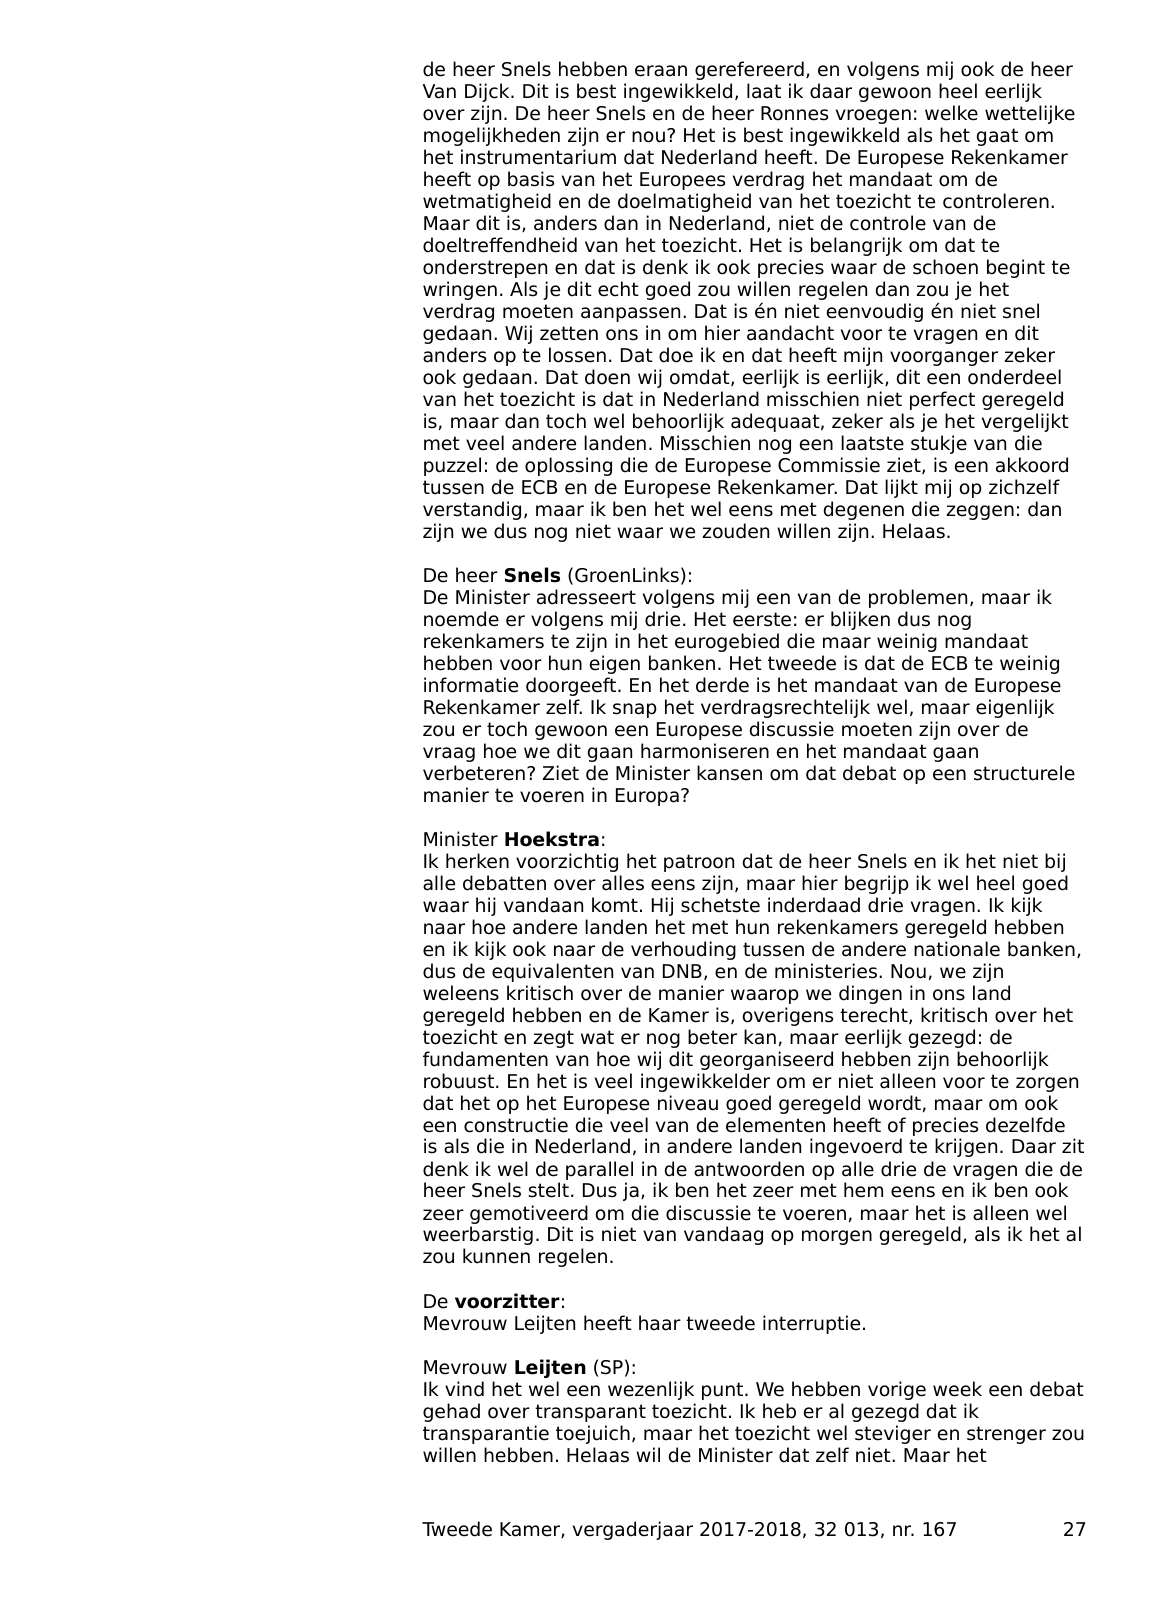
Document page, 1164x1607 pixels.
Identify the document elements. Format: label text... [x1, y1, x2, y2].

text Mevrouw Leijten (SP): [422, 1357, 1087, 1379]
text de heer Snels hebben eraan gerefereerd, en volgens mij ook de heer Van Dijck. Dit is best ingewikkeld, laat ik daar gewoon heel eerlijk over zijn. De heer Snels en de heer Ronnes vroegen: welke wettelijke mogelijkheden zijn er nou? Het is best ingewikkeld als het gaat om het instrumentarium dat Nederland heeft. De Europese Rekenkamer heeft op basis van het Europees verdrag het mandaat om de wetmatigheid en de doelmatigheid van het toezicht te controleren. Maar dit is, anders dan in Nederland, niet de controle van de doeltreffendheid van het toezicht. Het is belangrijk om dat te onderstrepen en dat is denk ik ook precies waar de schoen begint te wringen. Als je dit echt goed zou willen regelen dan zou je het verdrag moeten aanpassen. Dat is én niet eenvoudig én niet snel gedaan. Wij zetten ons in om hier aandacht voor te vragen en dit anders op te lossen. Dat doe ik en dat heeft mijn voorganger zeker ook gedaan. Dat doen wij omdat, eerlijk is eerlijk, dit een onderdeel van het toezicht is dat in Nederland misschien niet perfect geregeld is, maar dan toch wel behoorlijk adequaat, zeker als je het vergelijkt met veel andere landen. Misschien nog een laatste stukje van die puzzel: de oplossing die de Europese Commissie ziet, is een akkoord tussen de ECB en de Europese Rekenkamer. Dat lijkt mij op zichzelf verstandig, maar ik ben het wel eens met degenen die zeggen: dan zijn we dus nog niet waar we zouden willen zijn. Helaas. [422, 59, 1087, 543]
text De Minister adresseert volgens mij een van de problemen, maar ik noemde er volgens mij drie. Het eerste: er blijken dus nog rekenkamers te zijn in het eurogebied die maar weinig mandaat hebben voor hun eigen banken. Het tweede is dat de ECB te weinig informatie doorgeeft. En het derde is het mandaat van de Europese Rekenkamer zelf. Ik snap het verdragsrechtelijk wel, maar eigenlijk zou er toch gewoon een Europese discussie moeten zijn over de vraag hoe we dit gaan harmoniseren en het mandaat gaan verbeteren? Ziet de Minister kansen om dat debat op een structurele manier te voeren in Europa? [422, 587, 1087, 807]
text Mevrouw Leijten heeft haar tweede interruptie. [422, 1312, 1087, 1334]
text De heer Snels (GroenLinks): [422, 565, 1087, 587]
text Ik vind het wel een wezenlijk punt. We hebben vorige week een debat gehad over transparant toezicht. Ik heb er al gezegd dat ik transparantie toejuich, maar het toezicht wel steviger en strenger zou willen hebben. Helaas wil de Minister dat zelf niet. Maar het [422, 1379, 1087, 1467]
text De voorzitter: [422, 1291, 1087, 1312]
text Ik herken voorzichtig het patroon dat de heer Snels en ik het niet bij alle debatten over alles eens zijn, maar hier begrijp ik wel heel goed waar hij vandaan komt. Hij schetste inderdaad drie vragen. Ik kijk naar hoe andere landen het met hun rekenkamers geregeld hebben en ik kijk ook naar de verhouding tussen de andere nationale banken, dus de equivalenten van DNB, en de ministeries. Nou, we zijn weleens kritisch over de manier waarop we dingen in ons land geregeld hebben en de Kamer is, overigens terecht, kritisch over het toezicht en zegt wat er nog beter kan, maar eerlijk gezegd: de fundamenten van hoe wij dit georganiseerd hebben zijn behoorlijk robuust. En het is veel ingewikkelder om er niet alleen voor te zorgen dat het op het Europese niveau goed geregeld wordt, maar om ook een constructie die veel van de elementen heeft of precies dezelfde is als die in Nederland, in andere landen ingevoerd te krijgen. Daar zit denk ik wel de parallel in de antwoorden op alle drie de vragen die de heer Snels stelt. Dus ja, ik ben het zeer met hem eens en ik ben ook zeer gemotiveerd om die discussie te voeren, maar het is alleen wel weerbarstig. Dit is niet van vandaag op morgen geregeld, als ik het al zou kunnen regelen. [422, 851, 1087, 1268]
text Minister Hoekstra: [422, 829, 1087, 851]
